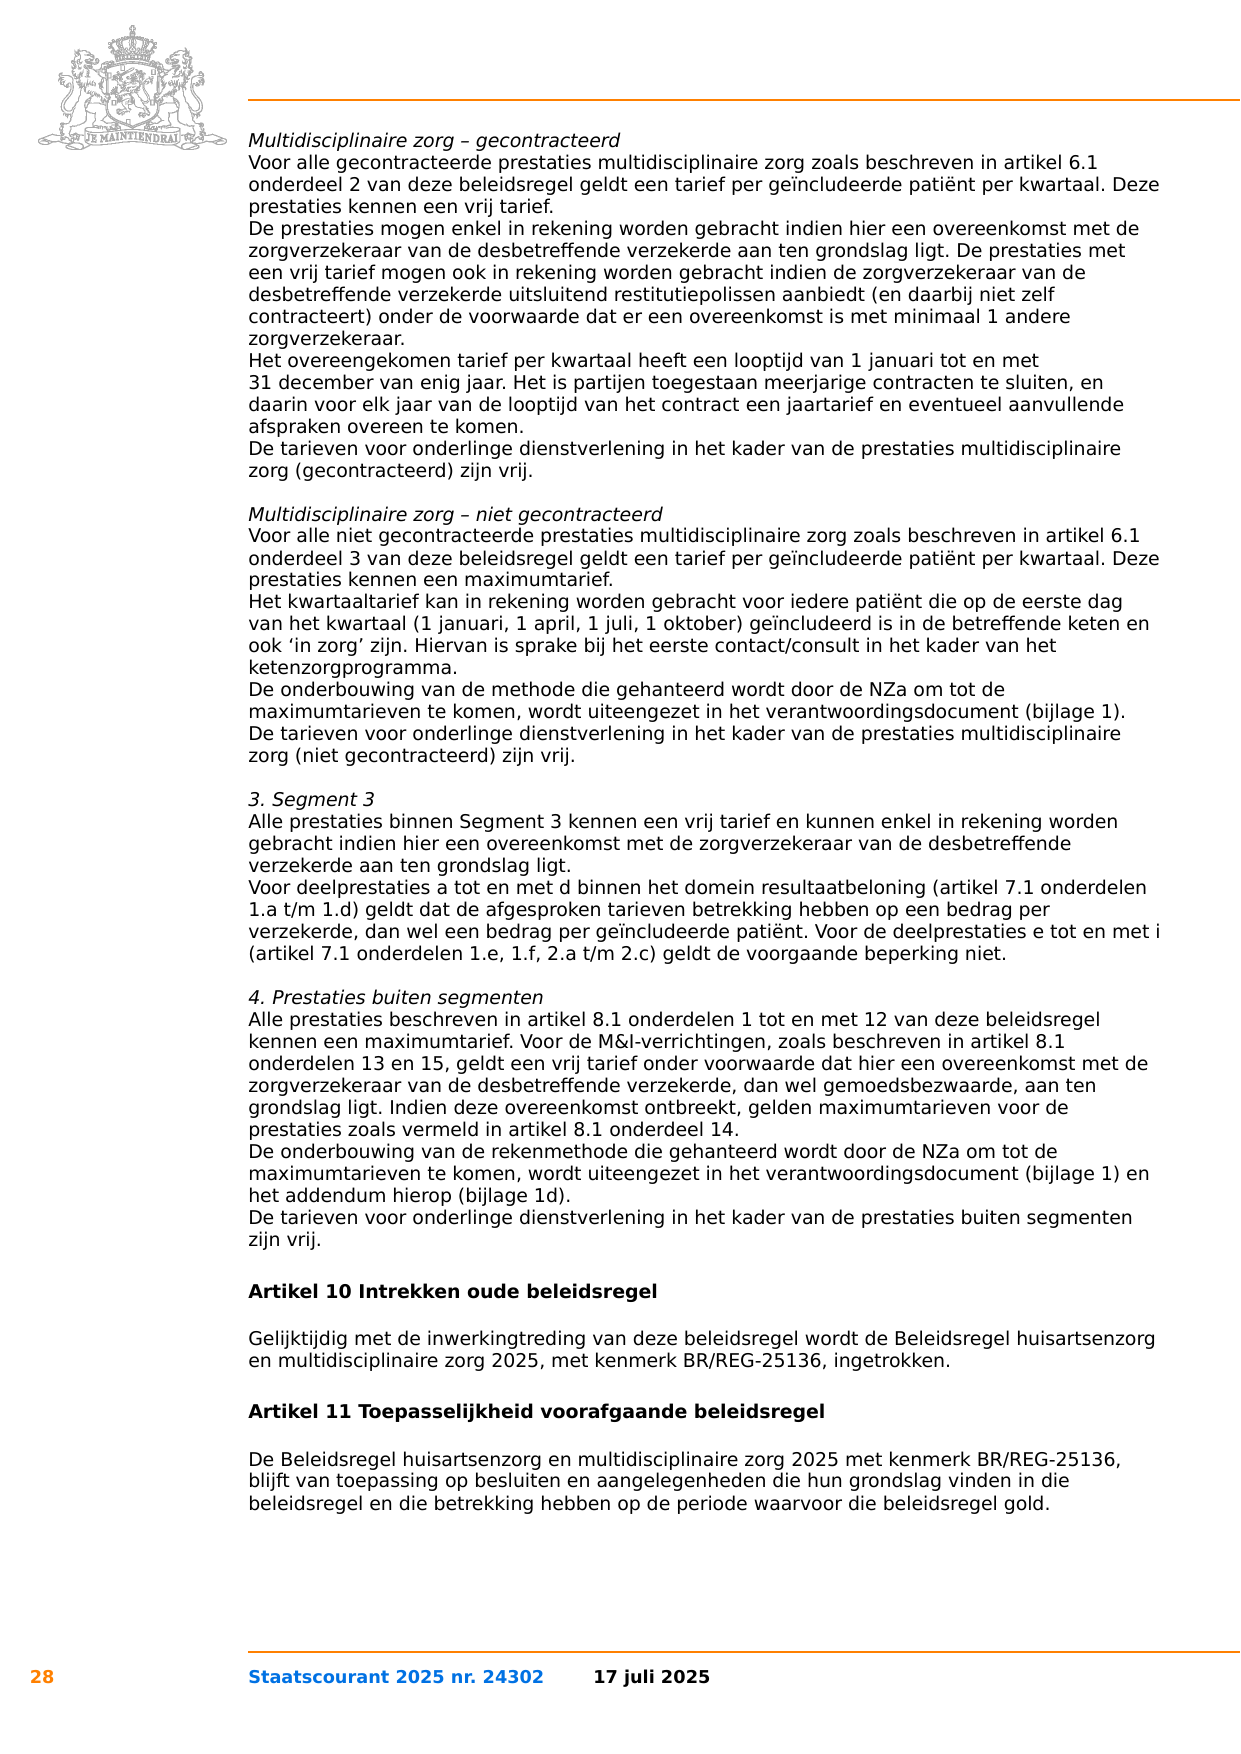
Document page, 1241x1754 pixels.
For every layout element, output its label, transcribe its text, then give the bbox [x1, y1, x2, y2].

text Het kwartaaltarief kan in rekening worden gebracht voor iedere patiënt die op de eerste dag van het kwartaal (1 januari, 1 april, 1 juli, 1 oktober) geïncludeerd is in de betreffende keten en ook ‘in zorg’ zijn. Hiervan is sprake bij het eerste contact/consult in het kader van het ketenzorgprogramma. [248, 591, 1163, 679]
text De onderbouwing van de rekenmethode die gehanteerd wordt door de NZa om tot de maximumtarieven te komen, wordt uiteengezet in het verantwoordingsdocument (bijlage 1) en het addendum hierop (bijlage 1d). [248, 1141, 1163, 1207]
text De prestaties mogen enkel in rekening worden gebracht indien hier een overeenkomst met de zorgverzekeraar van de desbetreffende verzekerde aan ten grondslag ligt. De prestaties met een vrij tarief mogen ook in rekening worden gebracht indien de zorgverzekeraar van de desbetreffende verzekerde uitsluitend restitutiepolissen aanbiedt (en daarbij niet zelf contracteert) onder de voorwaarde dat er een overeenkomst is met minimaal 1 andere zorgverzekeraar. [248, 218, 1163, 350]
text De tarieven voor onderlinge dienstverlening in het kader van de prestaties multidisciplinaire zorg (niet gecontracteerd) zijn vrij. [248, 723, 1163, 767]
text Voor deelprestaties a tot en met d binnen het domein resultaatbeloning (artikel 7.1 onderdelen 1.a t/m 1.d) geldt dat de afgesproken tarieven betrekking hebben op een bedrag per verzekerde, dan wel een bedrag per geïncludeerde patiënt. Voor de deelprestaties e tot en met i (artikel 7.1 onderdelen 1.e, 1.f, 2.a t/m 2.c) geldt de voorgaande beperking niet. [248, 877, 1163, 965]
text De Beleidsregel huisartsenzorg en multidisciplinaire zorg 2025 met kenmerk BR/REG-25136, blijft van toepassing op besluiten en aangelegenheden die hun grondslag vinden in die beleidsregel en die betrekking hebben op de periode waarvoor die beleidsregel gold. [248, 1448, 1163, 1514]
subtitle Artikel 11 Toepasselijkheid voorafgaande beleidsregel [248, 1401, 1163, 1423]
subtitle 3. Segment 3 [248, 789, 1163, 811]
text Gelijktijdig met de inwerkingtreding van deze beleidsregel wordt de Beleidsregel huisartsenzorg en multidisciplinaire zorg 2025, met kenmerk BR/REG-25136, ingetrokken. [248, 1327, 1163, 1371]
subtitle Multidisciplinaire zorg – gecontracteerd [248, 130, 1163, 152]
text Alle prestaties beschreven in artikel 8.1 onderdelen 1 tot en met 12 van deze beleidsregel kennen een maximumtarief. Voor de M&I-verrichtingen, zoals beschreven in artikel 8.1 onderdelen 13 en 15, geldt een vrij tarief onder voorwaarde dat hier een overeenkomst met de zorgverzekeraar van de desbetreffende verzekerde, dan wel gemoedsbezwaarde, aan ten grondslag ligt. Indien deze overeenkomst ontbreekt, gelden maximumtarieven voor de prestaties zoals vermeld in artikel 8.1 onderdeel 14. [248, 1009, 1163, 1141]
picture [38, 25, 227, 150]
subtitle 4. Prestaties buiten segmenten [248, 987, 1163, 1009]
text Voor alle gecontracteerde prestaties multidisciplinaire zorg zoals beschreven in artikel 6.1 onderdeel 2 van deze beleidsregel geldt een tarief per geïncludeerde patiënt per kwartaal. Deze prestaties kennen een vrij tarief. [248, 152, 1163, 218]
subtitle Multidisciplinaire zorg – niet gecontracteerd [248, 503, 1163, 525]
text De tarieven voor onderlinge dienstverlening in het kader van de prestaties multidisciplinaire zorg (gecontracteerd) zijn vrij. [248, 438, 1163, 482]
text Het overeengekomen tarief per kwartaal heeft een looptijd van 1 januari tot en met 31 december van enig jaar. Het is partijen toegestaan meerjarige contracten te sluiten, en daarin voor elk jaar van de looptijd van het contract een jaartarief en eventueel aanvullende afspraken overeen te komen. [248, 350, 1163, 438]
text Alle prestaties binnen Segment 3 kennen een vrij tarief en kunnen enkel in rekening worden gebracht indien hier een overeenkomst met de zorgverzekeraar van de desbetreffende verzekerde aan ten grondslag ligt. [248, 811, 1163, 877]
text Voor alle niet gecontracteerde prestaties multidisciplinaire zorg zoals beschreven in artikel 6.1 onderdeel 3 van deze beleidsregel geldt een tarief per geïncludeerde patiënt per kwartaal. Deze prestaties kennen een maximumtarief. [248, 525, 1163, 591]
text De onderbouwing van de methode die gehanteerd wordt door de NZa om tot de maximumtarieven te komen, wordt uiteengezet in het verantwoordingsdocument (bijlage 1). [248, 679, 1163, 723]
subtitle Artikel 10 Intrekken oude beleidsregel [248, 1281, 1163, 1302]
text De tarieven voor onderlinge dienstverlening in het kader van de prestaties buiten segmenten zijn vrij. [248, 1207, 1163, 1251]
